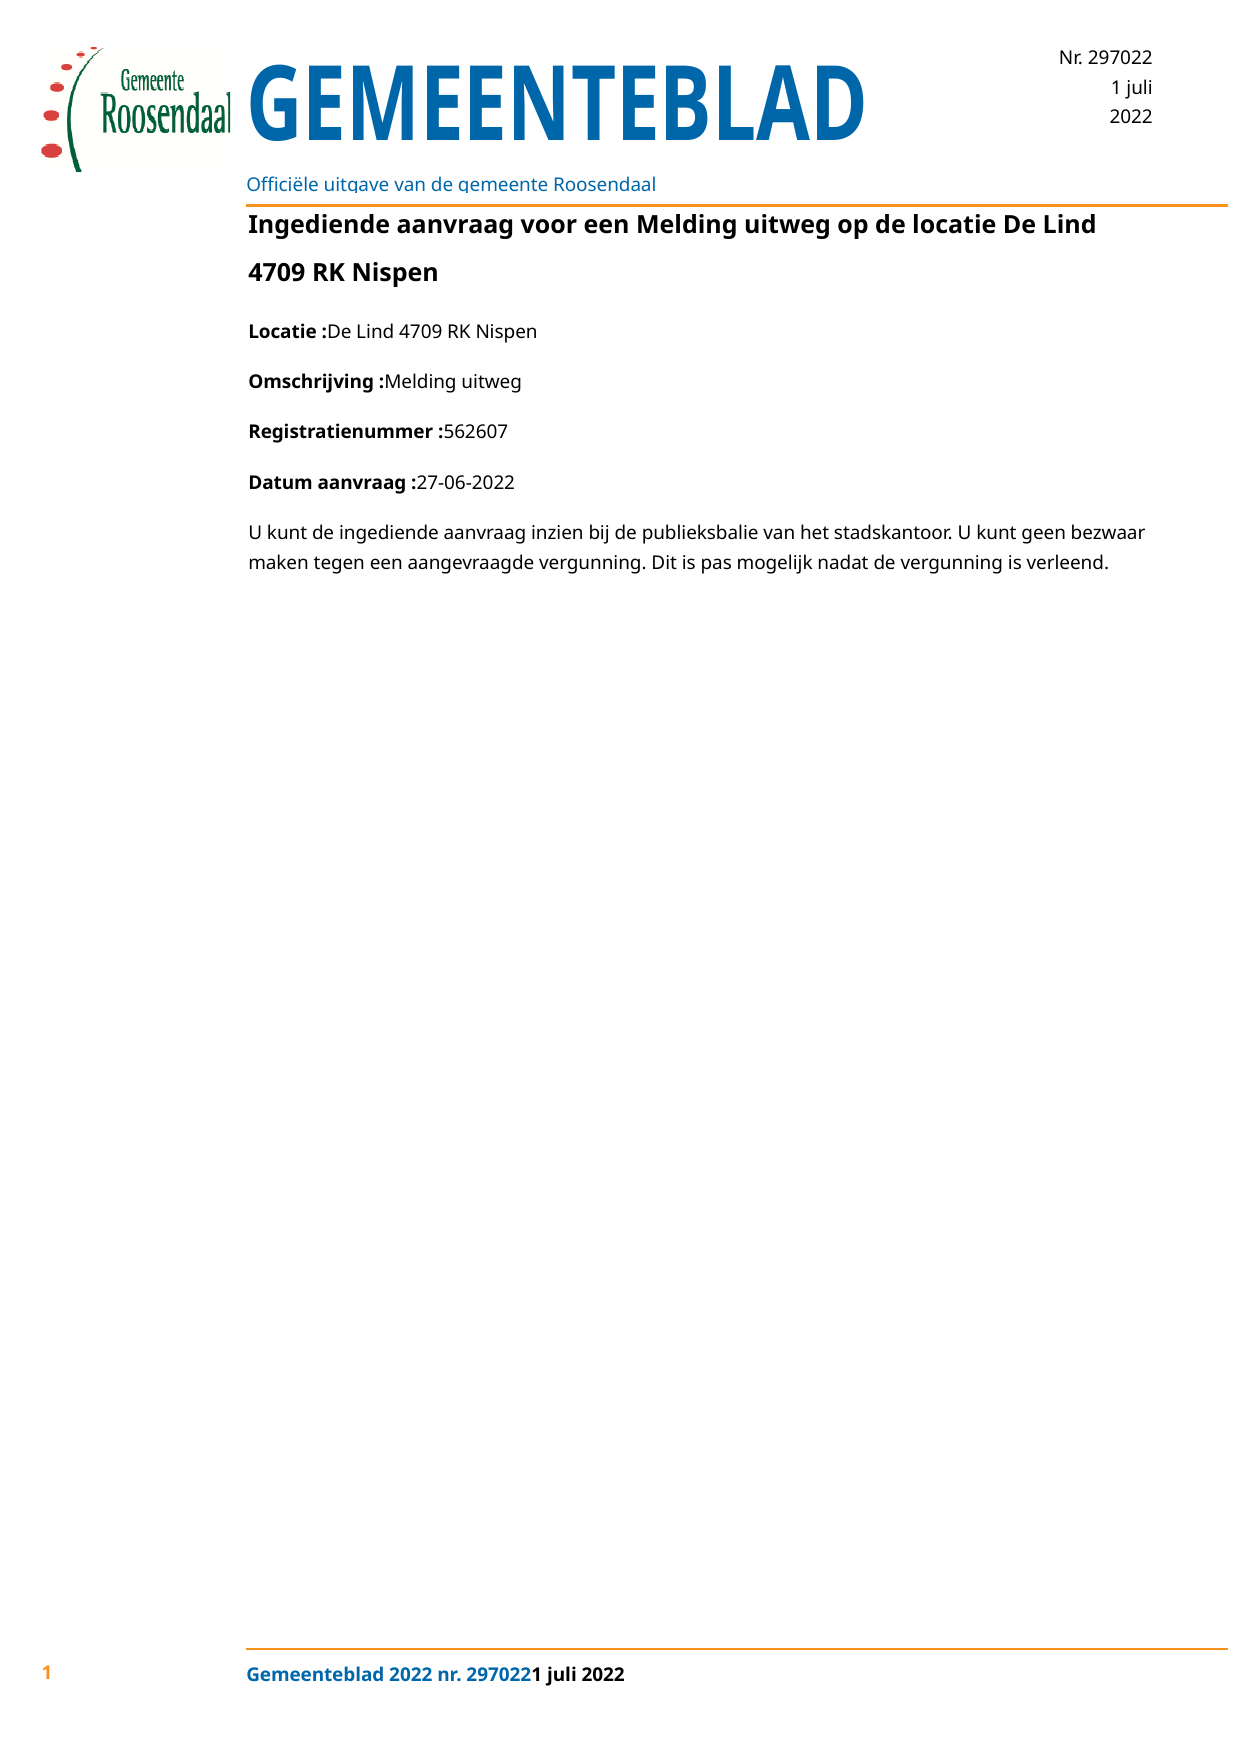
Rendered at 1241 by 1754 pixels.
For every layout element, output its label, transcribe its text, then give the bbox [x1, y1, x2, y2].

text Registratienummer :562607 [248, 419, 1152, 444]
text Datum aanvraag :27-06-2022 [248, 469, 1152, 495]
text Omschrijving :Melding uitweg [248, 368, 1152, 394]
text Ingediende aanvraag voor een Melding uitweg op de locatie De Lind 4709 RK Nispen [248, 207, 1152, 288]
text U kunt de ingediende aanvraag inzien bij de publieksbalie van het stadskantoor. U kunt geen bezwaar maken tegen een aangevraagde vergunning. Dit is pas mogelijk nadat de vergunning is verleend. [248, 519, 1152, 575]
picture [41, 47, 231, 172]
text Locatie :De Lind 4709 RK Nispen [248, 318, 1152, 344]
